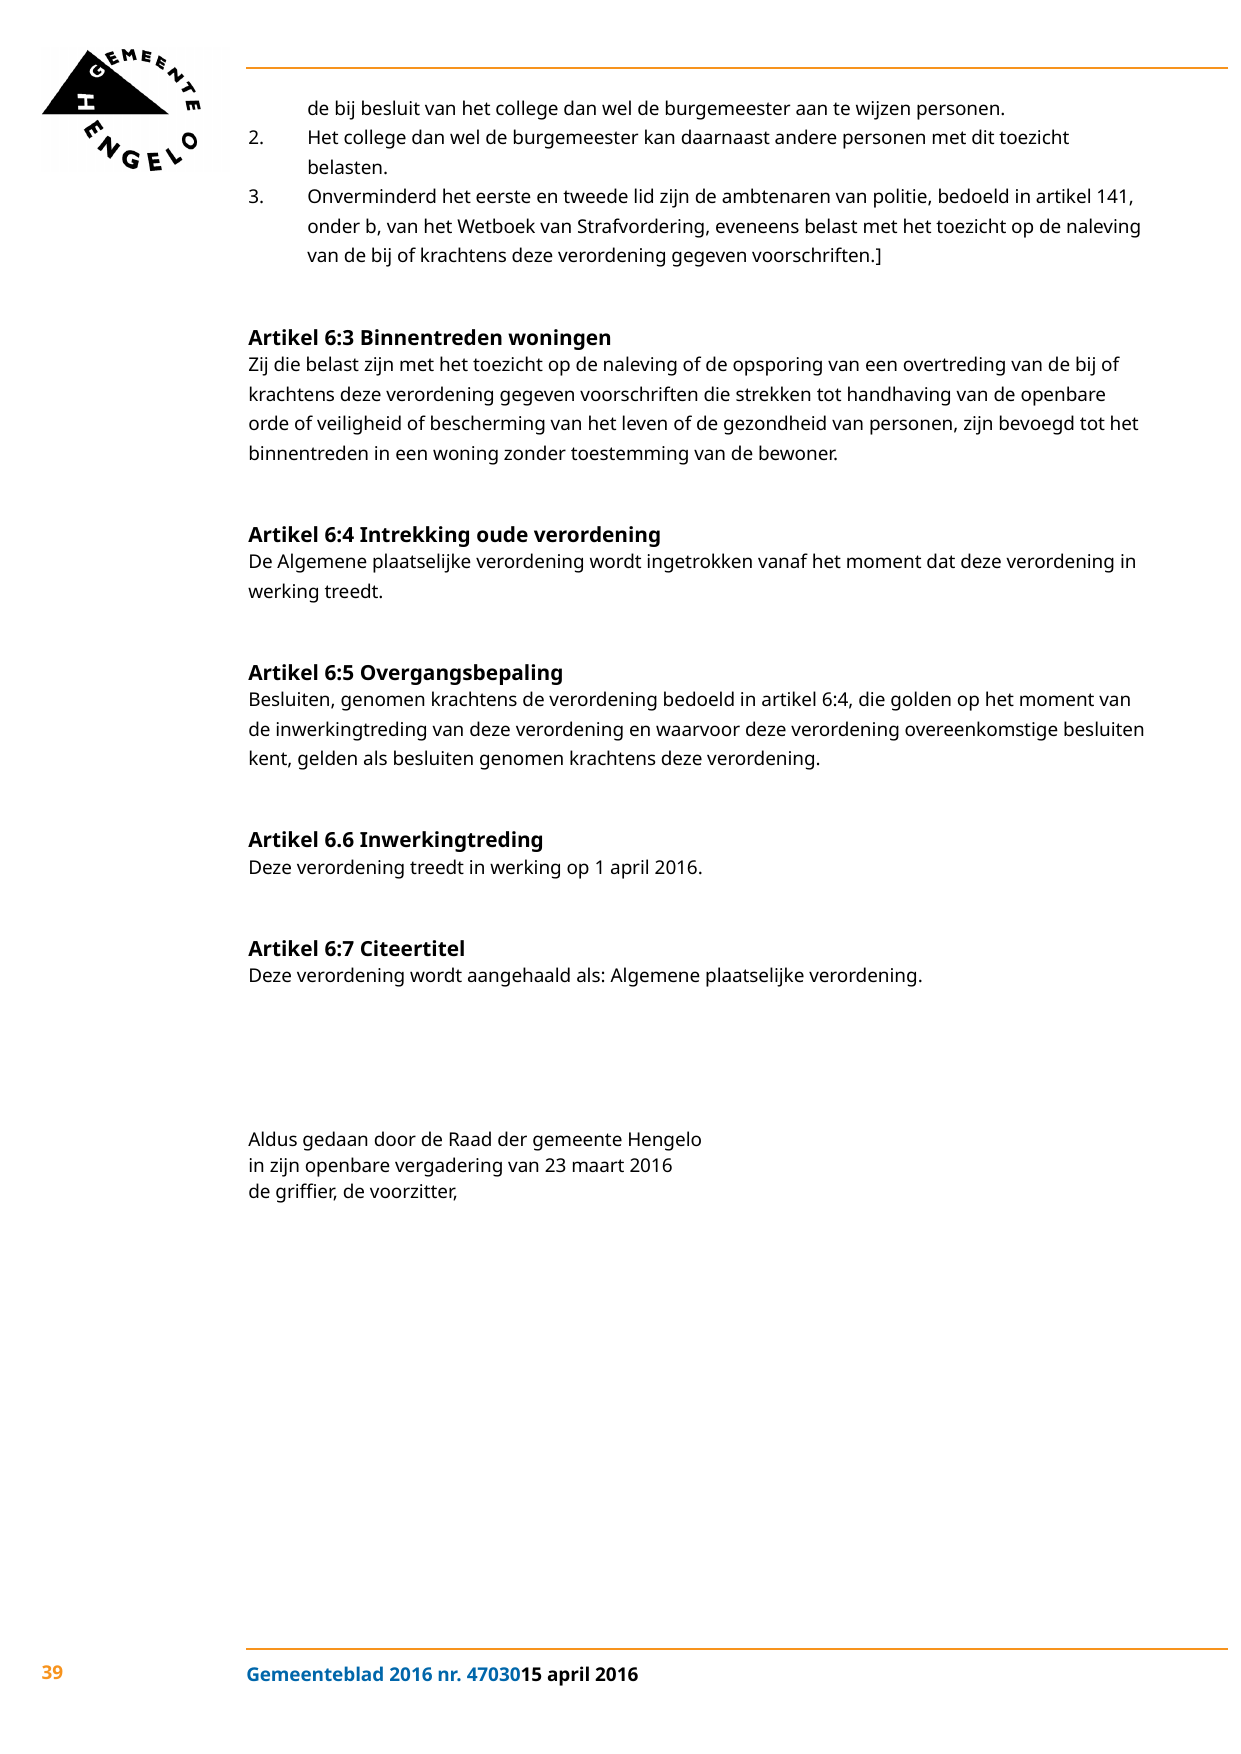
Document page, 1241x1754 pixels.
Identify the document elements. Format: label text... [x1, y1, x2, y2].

text Artikel 6:4 Intrekking oude verordening [248, 520, 1152, 548]
text Deze verordening wordt aangehaald als: Algemene plaatselijke verordening. [248, 962, 1152, 988]
text de griffier, de voorzitter, [248, 1178, 1152, 1203]
text Artikel 6.6 Inwerkingtreding [248, 826, 1152, 854]
text Aldus gedaan door de Raad der gemeente Hengelo [248, 1126, 1152, 1152]
text Artikel 6:3 Binnentreden woningen [248, 323, 1152, 351]
text in zijn openbare vergadering van 23 maart 2016 [248, 1152, 1152, 1178]
list Onverminderd het eerste en tweede lid zijn de ambtenaren van politie, bedoeld in artikel 141, onder b, van het Wetboek van Strafvordering, eveneens belast met het toezicht op de naleving van de bij of krachtens deze verordening gegeven voorschriften.] [248, 183, 1152, 268]
text Besluiten, genomen krachtens de verordening bedoeld in artikel 6:4, die golden op het moment van de inwerkingtreding van deze verordening en waarvoor deze verordening overeenkomstige besluiten kent, gelden als besluiten genomen krachtens deze verordening. [248, 686, 1152, 771]
text Deze verordening treedt in werking op 1 april 2016. [248, 854, 1152, 880]
list Het college dan wel de burgemeester kan daarnaast andere personen met dit toezicht belasten. [248, 124, 1152, 180]
text Zij die belast zijn met het toezicht op de naleving of de opsporing van een overtreding van de bij of krachtens deze verordening gegeven voorschriften die strekken tot handhaving van de openbare orde of veiligheid of bescherming van het leven of de gezondheid van personen, zijn bevoegd tot het binnentreden in een woning zonder toestemming van de bewoner. [248, 351, 1152, 466]
text Artikel 6:5 Overgangsbepaling [248, 658, 1152, 686]
text Artikel 6:7 Citeertitel [248, 934, 1152, 962]
list de bij besluit van het college dan wel de burgemeester aan te wijzen personen. [248, 95, 1152, 121]
text De Algemene plaatselijke verordening wordt ingetrokken vanaf het moment dat deze verordening in werking treedt. [248, 548, 1152, 604]
picture [41, 47, 231, 172]
